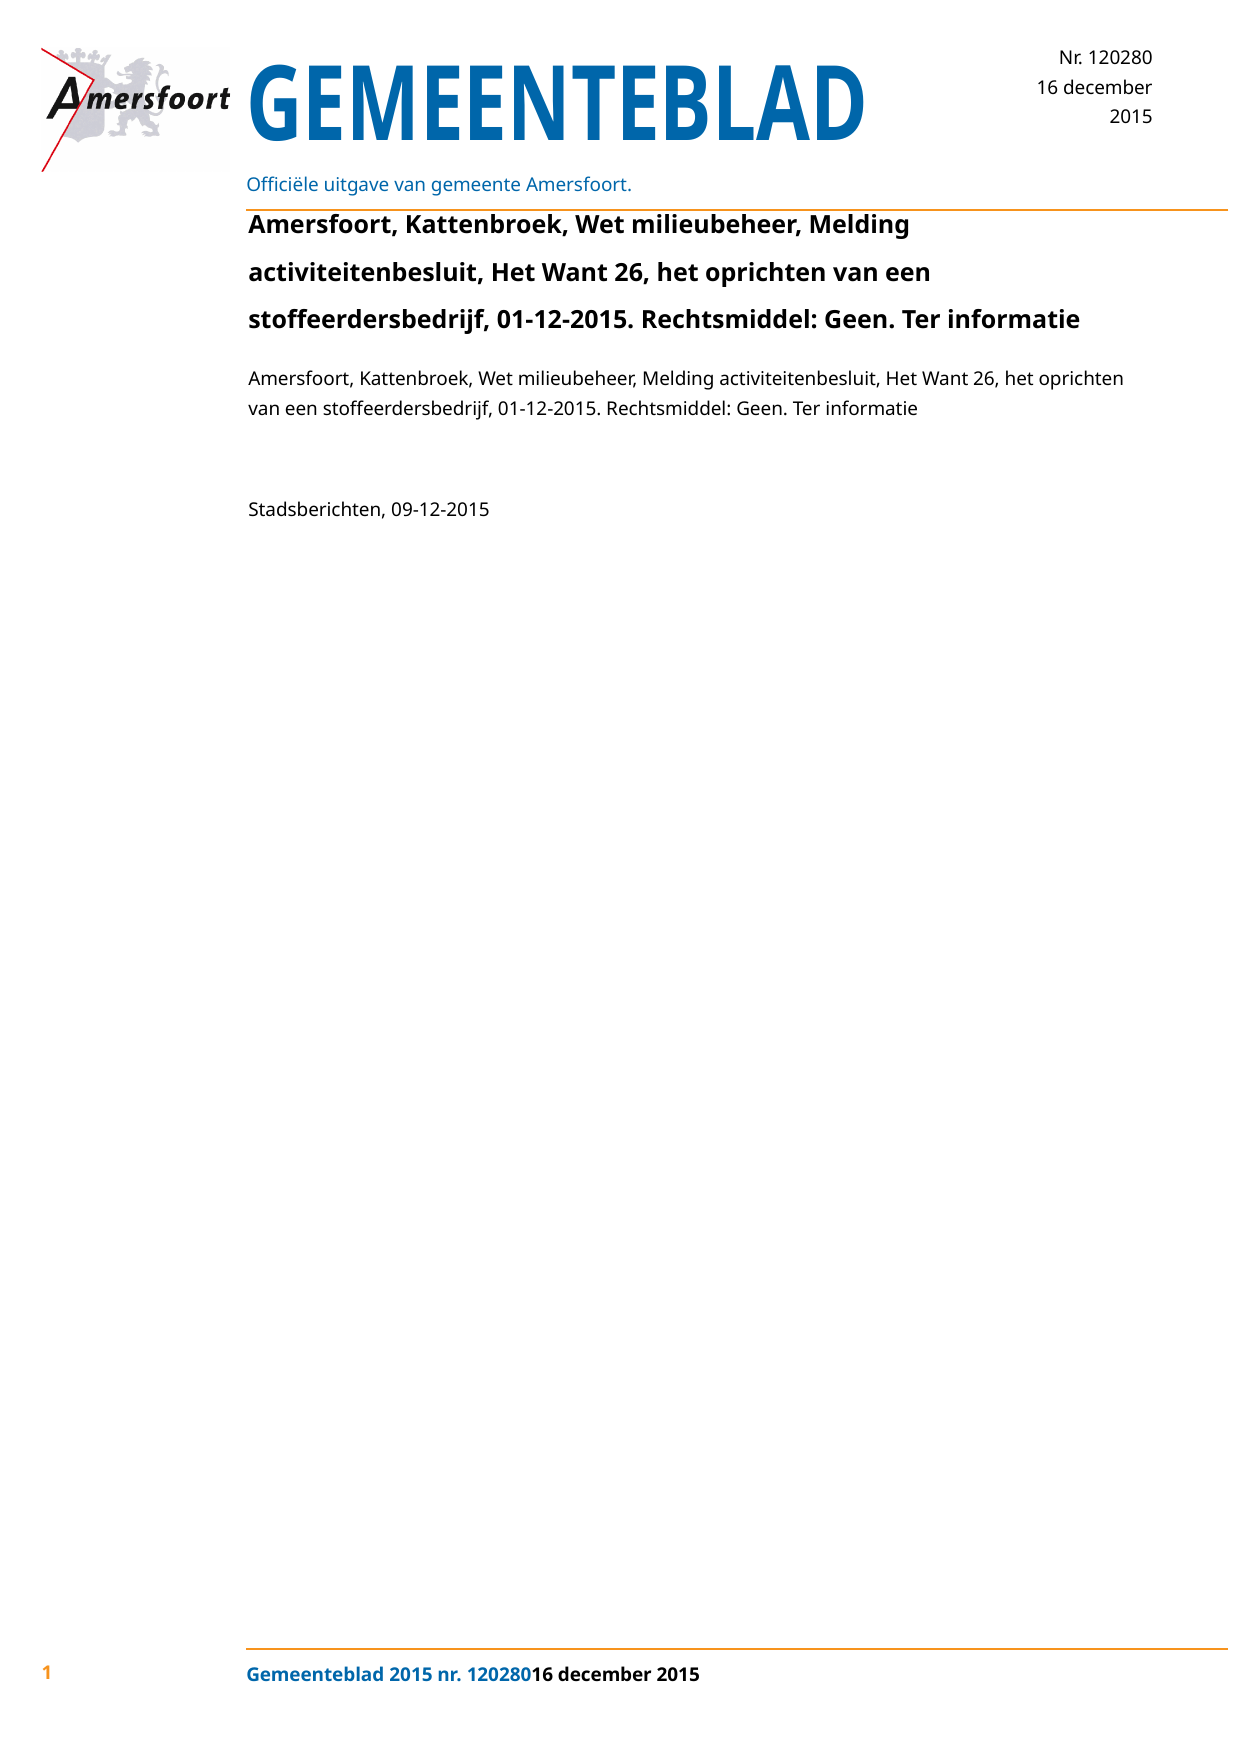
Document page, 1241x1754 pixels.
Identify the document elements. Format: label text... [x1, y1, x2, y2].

text Amersfoort, Kattenbroek, Wet milieubeheer, Melding activiteitenbesluit, Het Want 26, het oprichten van een stoffeerdersbedrijf, 01-12-2015. Rechtsmiddel: Geen. Ter informatie [248, 211, 1152, 336]
picture [41, 47, 231, 172]
text Stadsberichten, 09-12-2015 [248, 496, 1152, 522]
text Amersfoort, Kattenbroek, Wet milieubeheer, Melding activiteitenbesluit, Het Want 26, het oprichten van een stoffeerdersbedrijf, 01-12-2015. Rechtsmiddel: Geen. Ter informatie [248, 366, 1152, 421]
